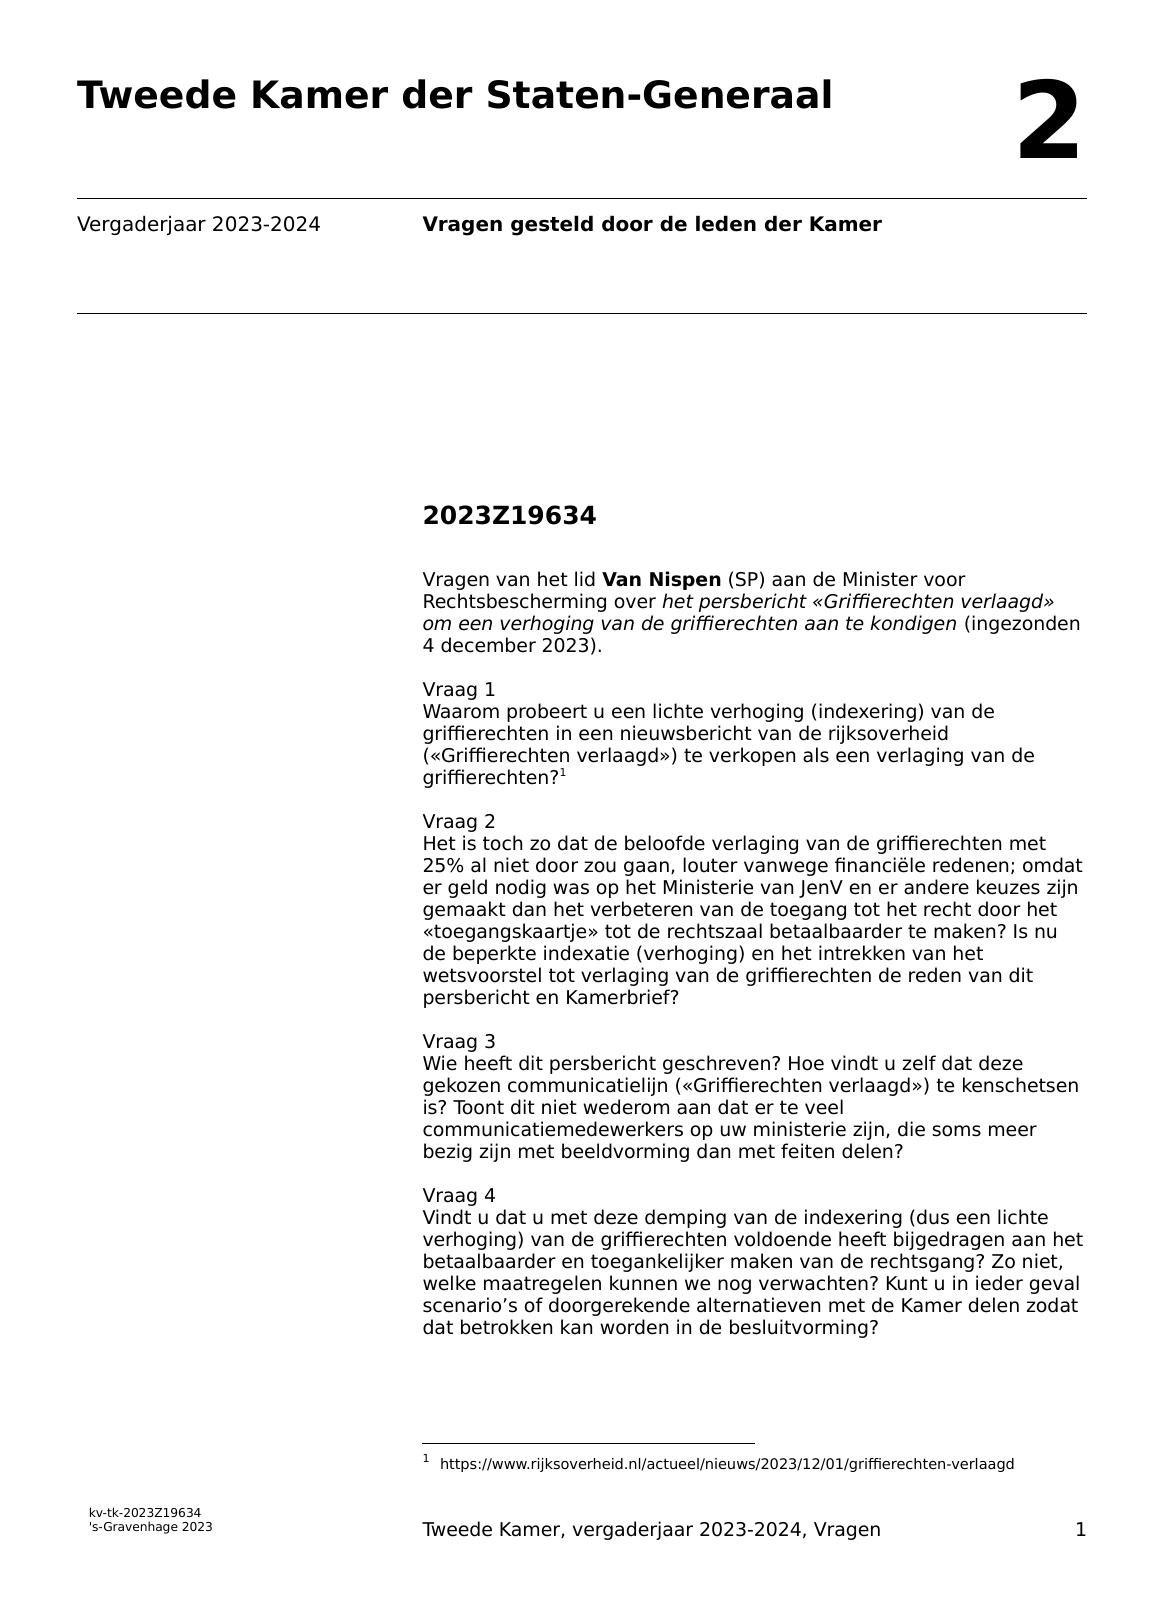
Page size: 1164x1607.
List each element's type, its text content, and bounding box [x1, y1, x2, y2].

text kv-tk-2023Z19634 [88, 1506, 323, 1520]
text Vragen van het lid Van Nispen (SP) aan de Minister voor Rechtsbescherming over het persbericht «Griffierechten verlaagd» om een verhoging van de griffierechten aan te kondigen (ingezonden 4 december 2023). [422, 569, 1087, 657]
table_cell Vragen gesteld door de leden der Kamer [422, 199, 1087, 313]
table_cell Vergaderjaar 2023-2024 [77, 199, 422, 313]
text Wie heeft dit persbericht geschreven? Hoe vindt u zelf dat deze gekozen communicatielijn («Griffierechten verlaagd») te kenschetsen is? Toont dit niet wederom aan dat er te veel communicatiemedewerkers op uw ministerie zijn, die soms meer bezig zijn met beeldvorming dan met feiten delen? [422, 1053, 1087, 1163]
text Het is toch zo dat de beloofde verlaging van de griffierechten met 25% al niet door zou gaan, louter vanwege financiële redenen; omdat er geld nodig was op het Ministerie van JenV en er andere keuzes zijn gemaakt dan het verbeteren van de toegang tot het recht door het «toegangskaartje» tot de rechtszaal betaalbaarder te maken? Is nu de beperkte indexatie (verhoging) en het intrekken van het wetsvoorstel tot verlaging van de griffierechten de reden van dit persbericht en Kamerbrief? [422, 833, 1087, 1009]
text Vraag 4 [422, 1185, 1087, 1207]
text Vraag 1 [422, 679, 1087, 701]
text https://www.rijksoverheid.nl/actueel/nieuws/2023/12/01/griffierechten-verlaagd [422, 1452, 1087, 1474]
text 2023Z19634 [422, 501, 1087, 531]
table_header Tweede Kamer der Staten-Generaal [77, 59, 886, 198]
text 's-Gravenhage 2023 [88, 1520, 323, 1534]
text Vindt u dat u met deze demping van de indexering (dus een lichte verhoging) van de griffierechten voldoende heeft bijgedragen aan het betaalbaarder en toegankelijker maken van de rechtsgang? Zo niet, welke maatregelen kunnen we nog verwachten? Kunt u in ieder geval scenario’s of doorgerekende alternatieven met de Kamer delen zodat dat betrokken kan worden in de besluitvorming? [422, 1207, 1087, 1339]
text Vraag 3 [422, 1031, 1087, 1053]
text Vraag 2 [422, 811, 1087, 833]
text Waarom probeert u een lichte verhoging (indexering) van de griffierechten in een nieuwsbericht van de rijksoverheid («Griffierechten verlaagd») te verkopen als een verlaging van de griffierechten? [422, 701, 1087, 789]
table_header 2 [886, 59, 1087, 198]
